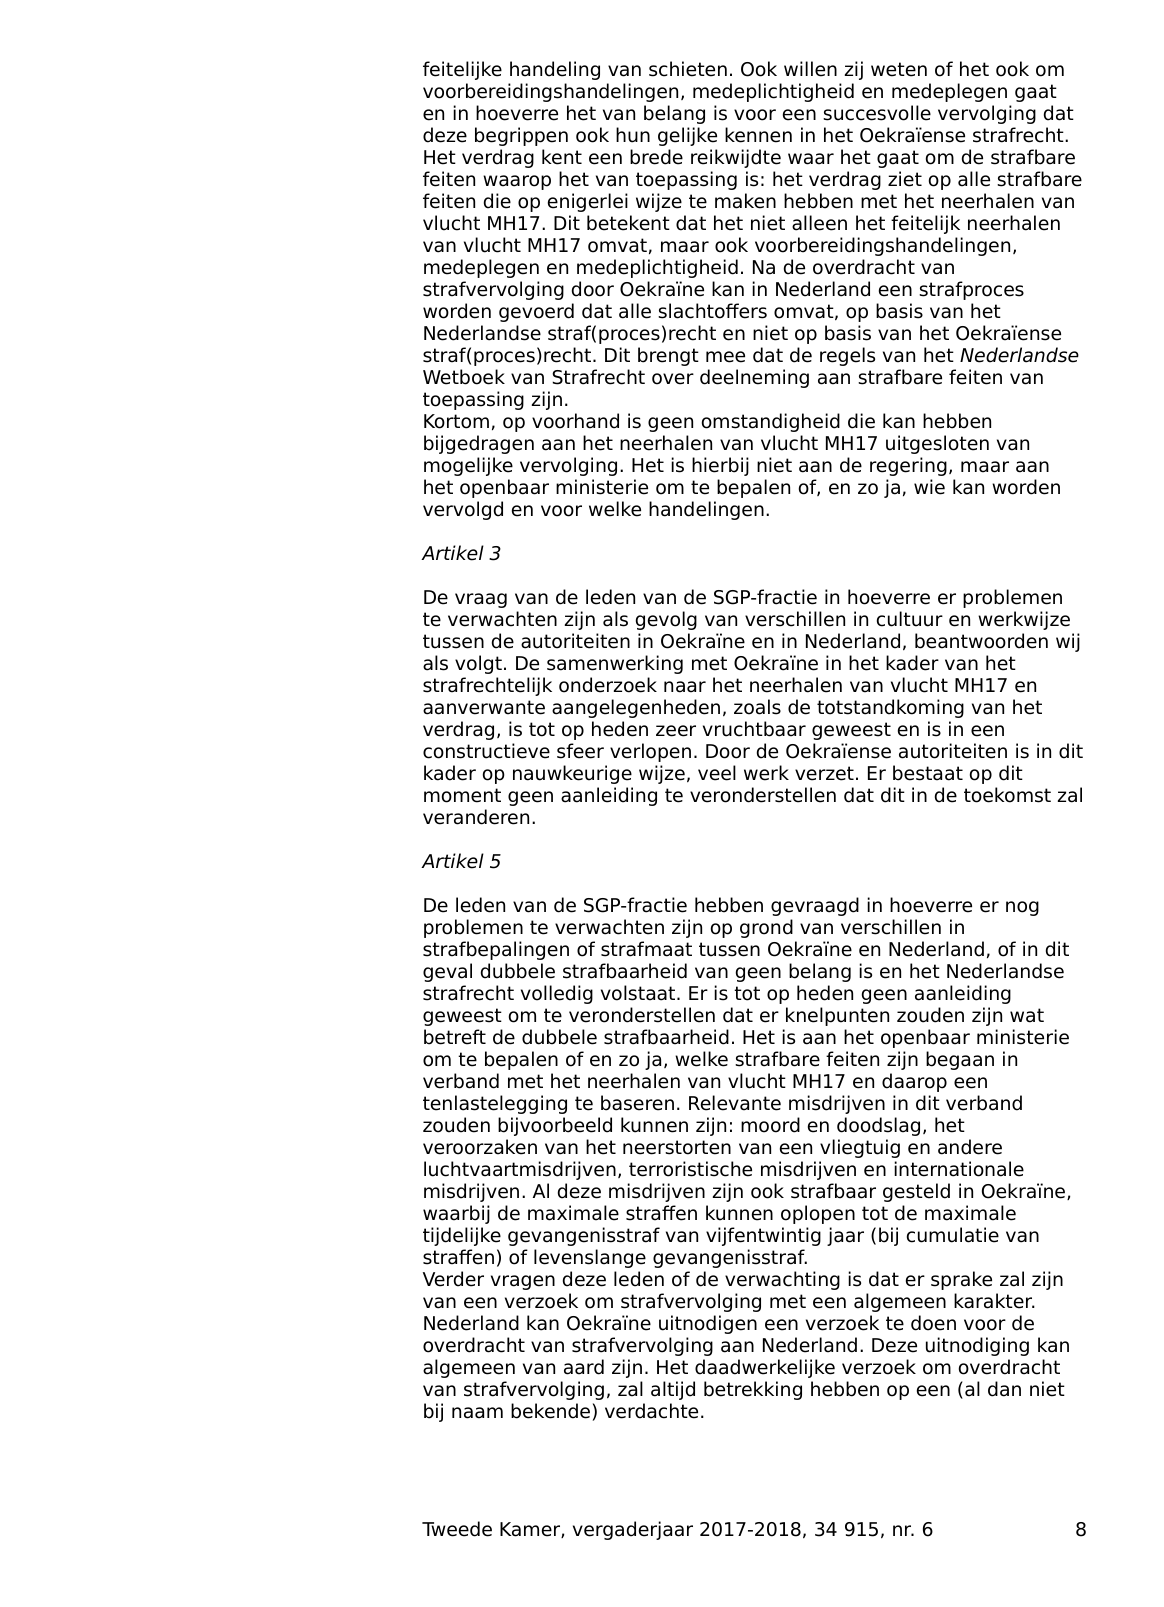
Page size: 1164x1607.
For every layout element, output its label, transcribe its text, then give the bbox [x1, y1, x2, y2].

subtitle Artikel 5 [422, 851, 1087, 873]
text feitelijke handeling van schieten. Ook willen zij weten of het ook om voorbereidingshandelingen, medeplichtigheid en medeplegen gaat en in hoeverre het van belang is voor een succesvolle vervolging dat deze begrippen ook hun gelijke kennen in het Oekraïense strafrecht. Het verdrag kent een brede reikwijdte waar het gaat om de strafbare feiten waarop het van toepassing is: het verdrag ziet op alle strafbare feiten die op enigerlei wijze te maken hebben met het neerhalen van vlucht MH17. Dit betekent dat het niet alleen het feitelijk neerhalen van vlucht MH17 omvat, maar ook voorbereidingshandelingen, medeplegen en medeplichtigheid. Na de overdracht van strafvervolging door Oekraïne kan in Nederland een strafproces worden gevoerd dat alle slachtoffers omvat, op basis van het Nederlandse straf(proces)recht en niet op basis van het Oekraïense straf(proces)recht. Dit brengt mee dat de regels van het Nederlandse Wetboek van Strafrecht over deelneming aan strafbare feiten van toepassing zijn. [422, 59, 1087, 411]
text Verder vragen deze leden of de verwachting is dat er sprake zal zijn van een verzoek om strafvervolging met een algemeen karakter. Nederland kan Oekraïne uitnodigen een verzoek te doen voor de overdracht van strafvervolging aan Nederland. Deze uitnodiging kan algemeen van aard zijn. Het daadwerkelijke verzoek om overdracht van strafvervolging, zal altijd betrekking hebben op een (al dan niet bij naam bekende) verdachte. [422, 1269, 1087, 1423]
text Kortom, op voorhand is geen omstandigheid die kan hebben bijgedragen aan het neerhalen van vlucht MH17 uitgesloten van mogelijke vervolging. Het is hierbij niet aan de regering, maar aan het openbaar ministerie om te bepalen of, en zo ja, wie kan worden vervolgd en voor welke handelingen. [422, 411, 1087, 521]
subtitle Artikel 3 [422, 543, 1087, 565]
text De leden van de SGP-fractie hebben gevraagd in hoeverre er nog problemen te verwachten zijn op grond van verschillen in strafbepalingen of strafmaat tussen Oekraïne en Nederland, of in dit geval dubbele strafbaarheid van geen belang is en het Nederlandse strafrecht volledig volstaat. Er is tot op heden geen aanleiding geweest om te veronderstellen dat er knelpunten zouden zijn wat betreft de dubbele strafbaarheid. Het is aan het openbaar ministerie om te bepalen of en zo ja, welke strafbare feiten zijn begaan in verband met het neerhalen van vlucht MH17 en daarop een tenlastelegging te baseren. Relevante misdrijven in dit verband zouden bijvoorbeeld kunnen zijn: moord en doodslag, het veroorzaken van het neerstorten van een vliegtuig en andere luchtvaartmisdrijven, terroristische misdrijven en internationale misdrijven. Al deze misdrijven zijn ook strafbaar gesteld in Oekraïne, waarbij de maximale straffen kunnen oplopen tot de maximale tijdelijke gevangenisstraf van vijfentwintig jaar (bij cumulatie van straffen) of levenslange gevangenisstraf. [422, 895, 1087, 1269]
text De vraag van de leden van de SGP-fractie in hoeverre er problemen te verwachten zijn als gevolg van verschillen in cultuur en werkwijze tussen de autoriteiten in Oekraïne en in Nederland, beantwoorden wij als volgt. De samenwerking met Oekraïne in het kader van het strafrechtelijk onderzoek naar het neerhalen van vlucht MH17 en aanverwante aangelegenheden, zoals de totstandkoming van het verdrag, is tot op heden zeer vruchtbaar geweest en is in een constructieve sfeer verlopen. Door de Oekraïense autoriteiten is in dit kader op nauwkeurige wijze, veel werk verzet. Er bestaat op dit moment geen aanleiding te veronderstellen dat dit in de toekomst zal veranderen. [422, 587, 1087, 829]
